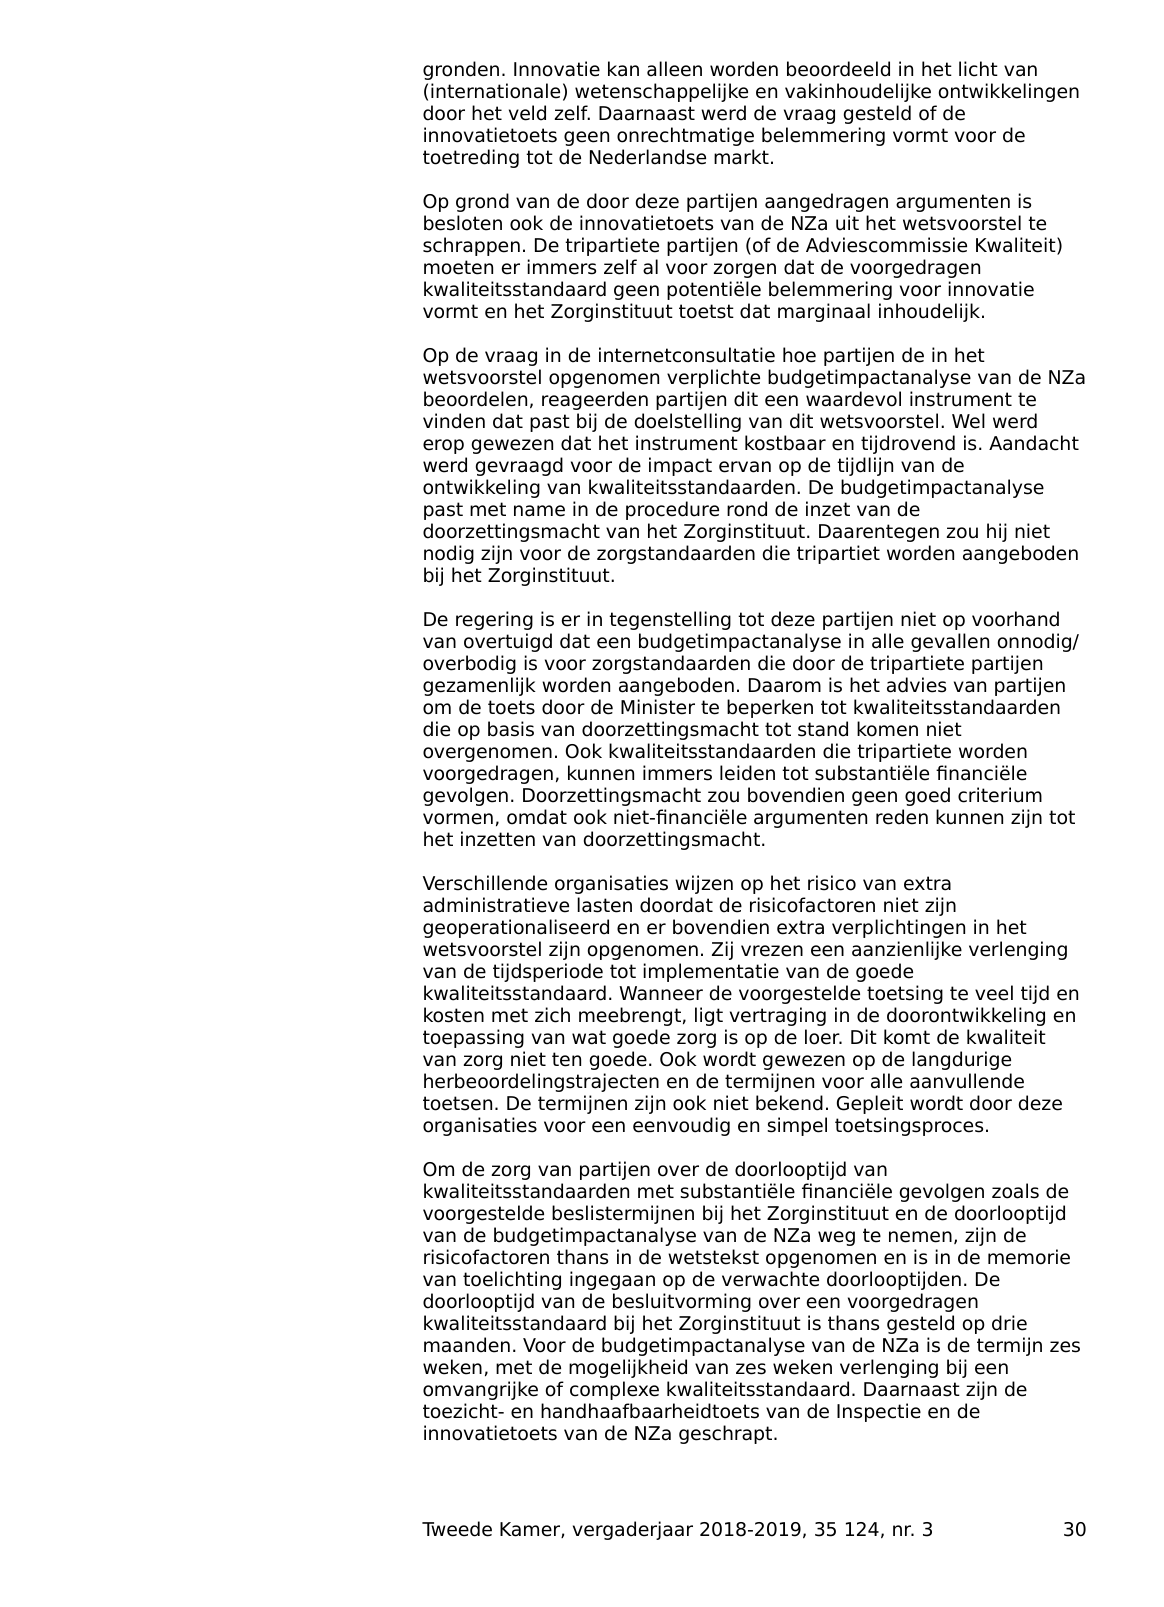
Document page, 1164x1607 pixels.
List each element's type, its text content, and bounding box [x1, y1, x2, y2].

text Verschillende organisaties wijzen op het risico van extra administratieve lasten doordat de risicofactoren niet zijn geoperationaliseerd en er bovendien extra verplichtingen in het wetsvoorstel zijn opgenomen. Zij vrezen een aanzienlijke verlenging van de tijdsperiode tot implementatie van de goede kwaliteitsstandaard. Wanneer de voorgestelde toetsing te veel tijd en kosten met zich meebrengt, ligt vertraging in de doorontwikkeling en toepassing van wat goede zorg is op de loer. Dit komt de kwaliteit van zorg niet ten goede. Ook wordt gewezen op de langdurige herbeoordelingstrajecten en de termijnen voor alle aanvullende toetsen. De termijnen zijn ook niet bekend. Gepleit wordt door deze organisaties voor een eenvoudig en simpel toetsingsproces. [422, 873, 1087, 1137]
text Op grond van de door deze partijen aangedragen argumenten is besloten ook de innovatietoets van de NZa uit het wetsvoorstel te schrappen. De tripartiete partijen (of de Adviescommissie Kwaliteit) moeten er immers zelf al voor zorgen dat de voorgedragen kwaliteitsstandaard geen potentiële belemmering voor innovatie vormt en het Zorginstituut toetst dat marginaal inhoudelijk. [422, 191, 1087, 323]
text De regering is er in tegenstelling tot deze partijen niet op voorhand van overtuigd dat een budgetimpactanalyse in alle gevallen onnodig/ overbodig is voor zorgstandaarden die door de tripartiete partijen gezamenlijk worden aangeboden. Daarom is het advies van partijen om de toets door de Minister te beperken tot kwaliteitsstandaarden die op basis van doorzettingsmacht tot stand komen niet overgenomen. Ook kwaliteitsstandaarden die tripartiete worden voorgedragen, kunnen immers leiden tot substantiële financiële gevolgen. Doorzettingsmacht zou bovendien geen goed criterium vormen, omdat ook niet-financiële argumenten reden kunnen zijn tot het inzetten van doorzettingsmacht. [422, 609, 1087, 851]
text gronden. Innovatie kan alleen worden beoordeeld in het licht van (internationale) wetenschappelijke en vakinhoudelijke ontwikkelingen door het veld zelf. Daarnaast werd de vraag gesteld of de innovatietoets geen onrechtmatige belemmering vormt voor de toetreding tot de Nederlandse markt. [422, 59, 1087, 169]
text Om de zorg van partijen over de doorlooptijd van kwaliteitsstandaarden met substantiële financiële gevolgen zoals de voorgestelde beslistermijnen bij het Zorginstituut en de doorlooptijd van de budgetimpactanalyse van de NZa weg te nemen, zijn de risicofactoren thans in de wetstekst opgenomen en is in de memorie van toelichting ingegaan op de verwachte doorlooptijden. De doorlooptijd van de besluitvorming over een voorgedragen kwaliteitsstandaard bij het Zorginstituut is thans gesteld op drie maanden. Voor de budgetimpactanalyse van de NZa is de termijn zes weken, met de mogelijkheid van zes weken verlenging bij een omvangrijke of complexe kwaliteitsstandaard. Daarnaast zijn de toezicht- en handhaafbaarheidtoets van de Inspectie en de innovatietoets van de NZa geschrapt. [422, 1159, 1087, 1445]
text Op de vraag in de internetconsultatie hoe partijen de in het wetsvoorstel opgenomen verplichte budgetimpactanalyse van de NZa beoordelen, reageerden partijen dit een waardevol instrument te vinden dat past bij de doelstelling van dit wetsvoorstel. Wel werd erop gewezen dat het instrument kostbaar en tijdrovend is. Aandacht werd gevraagd voor de impact ervan op de tijdlijn van de ontwikkeling van kwaliteitsstandaarden. De budgetimpactanalyse past met name in de procedure rond de inzet van de doorzettingsmacht van het Zorginstituut. Daarentegen zou hij niet nodig zijn voor de zorgstandaarden die tripartiet worden aangeboden bij het Zorginstituut. [422, 345, 1087, 587]
